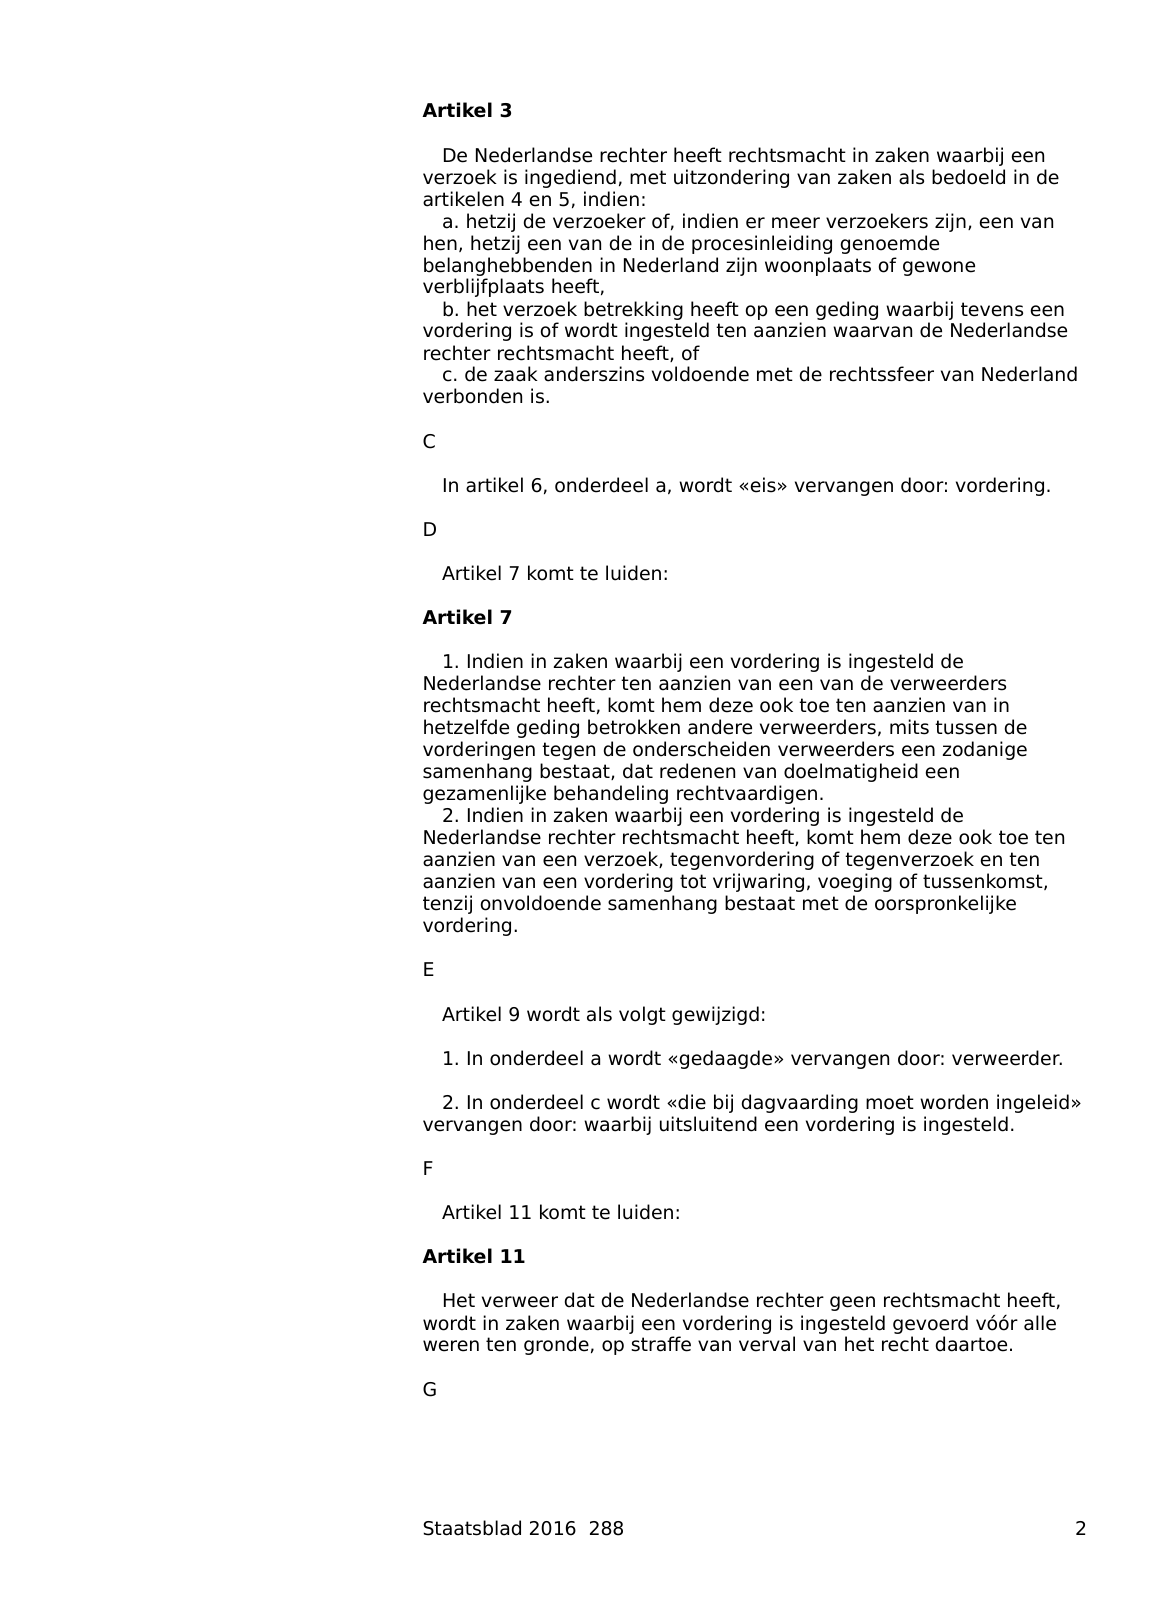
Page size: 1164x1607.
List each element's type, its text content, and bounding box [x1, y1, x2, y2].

text b. het verzoek betrekking heeft op een geding waarbij tevens een vordering is of wordt ingesteld ten aanzien waarvan de Nederlandse rechter rechtsmacht heeft, of [422, 298, 1087, 364]
text Artikel 11 komt te luiden: [422, 1202, 1087, 1224]
text Artikel 7 komt te luiden: [422, 563, 1087, 585]
text Artikel 9 wordt als volgt gewijzigd: [422, 1003, 1087, 1025]
text 1. Indien in zaken waarbij een vordering is ingesteld de Nederlandse rechter ten aanzien van een van de verweerders rechtsmacht heeft, komt hem deze ook toe ten aanzien van in hetzelfde geding betrokken andere verweerders, mits tussen de vorderingen tegen de onderscheiden verweerders een zodanige samenhang bestaat, dat redenen van doelmatigheid een gezamenlijke behandeling rechtvaardigen. [422, 651, 1087, 805]
subtitle Artikel 11 [422, 1246, 1087, 1268]
text 1. In onderdeel a wordt «gedaagde» vervangen door: verweerder. [422, 1048, 1087, 1069]
text In artikel 6, onderdeel a, wordt «eis» vervangen door: vordering. [422, 475, 1087, 497]
subtitle Artikel 7 [422, 607, 1087, 629]
text C [422, 431, 1087, 452]
text c. de zaak anderszins voldoende met de rechtssfeer van Nederland verbonden is. [422, 364, 1087, 408]
subtitle Artikel 3 [422, 100, 1087, 122]
text Het verweer dat de Nederlandse rechter geen rechtsmacht heeft, wordt in zaken waarbij een vordering is ingesteld gevoerd vóór alle weren ten gronde, op straffe van verval van het recht daartoe. [422, 1290, 1087, 1356]
text D [422, 519, 1087, 541]
text G [422, 1378, 1087, 1401]
text 2. Indien in zaken waarbij een vordering is ingesteld de Nederlandse rechter rechtsmacht heeft, komt hem deze ook toe ten aanzien van een verzoek, tegenvordering of tegenverzoek en ten aanzien van een vordering tot vrijwaring, voeging of tussenkomst, tenzij onvoldoende samenhang bestaat met de oorspronkelijke vordering. [422, 805, 1087, 937]
text De Nederlandse rechter heeft rechtsmacht in zaken waarbij een verzoek is ingediend, met uitzondering van zaken als bedoeld in de artikelen 4 en 5, indien: [422, 144, 1087, 211]
text F [422, 1158, 1087, 1180]
text 2. In onderdeel c wordt «die bij dagvaarding moet worden ingeleid» vervangen door: waarbij uitsluitend een vordering is ingesteld. [422, 1092, 1087, 1136]
text E [422, 959, 1087, 981]
text a. hetzij de verzoeker of, indien er meer verzoekers zijn, een van hen, hetzij een van de in de procesinleiding genoemde belanghebbenden in Nederland zijn woonplaats of gewone verblijfplaats heeft, [422, 211, 1087, 298]
